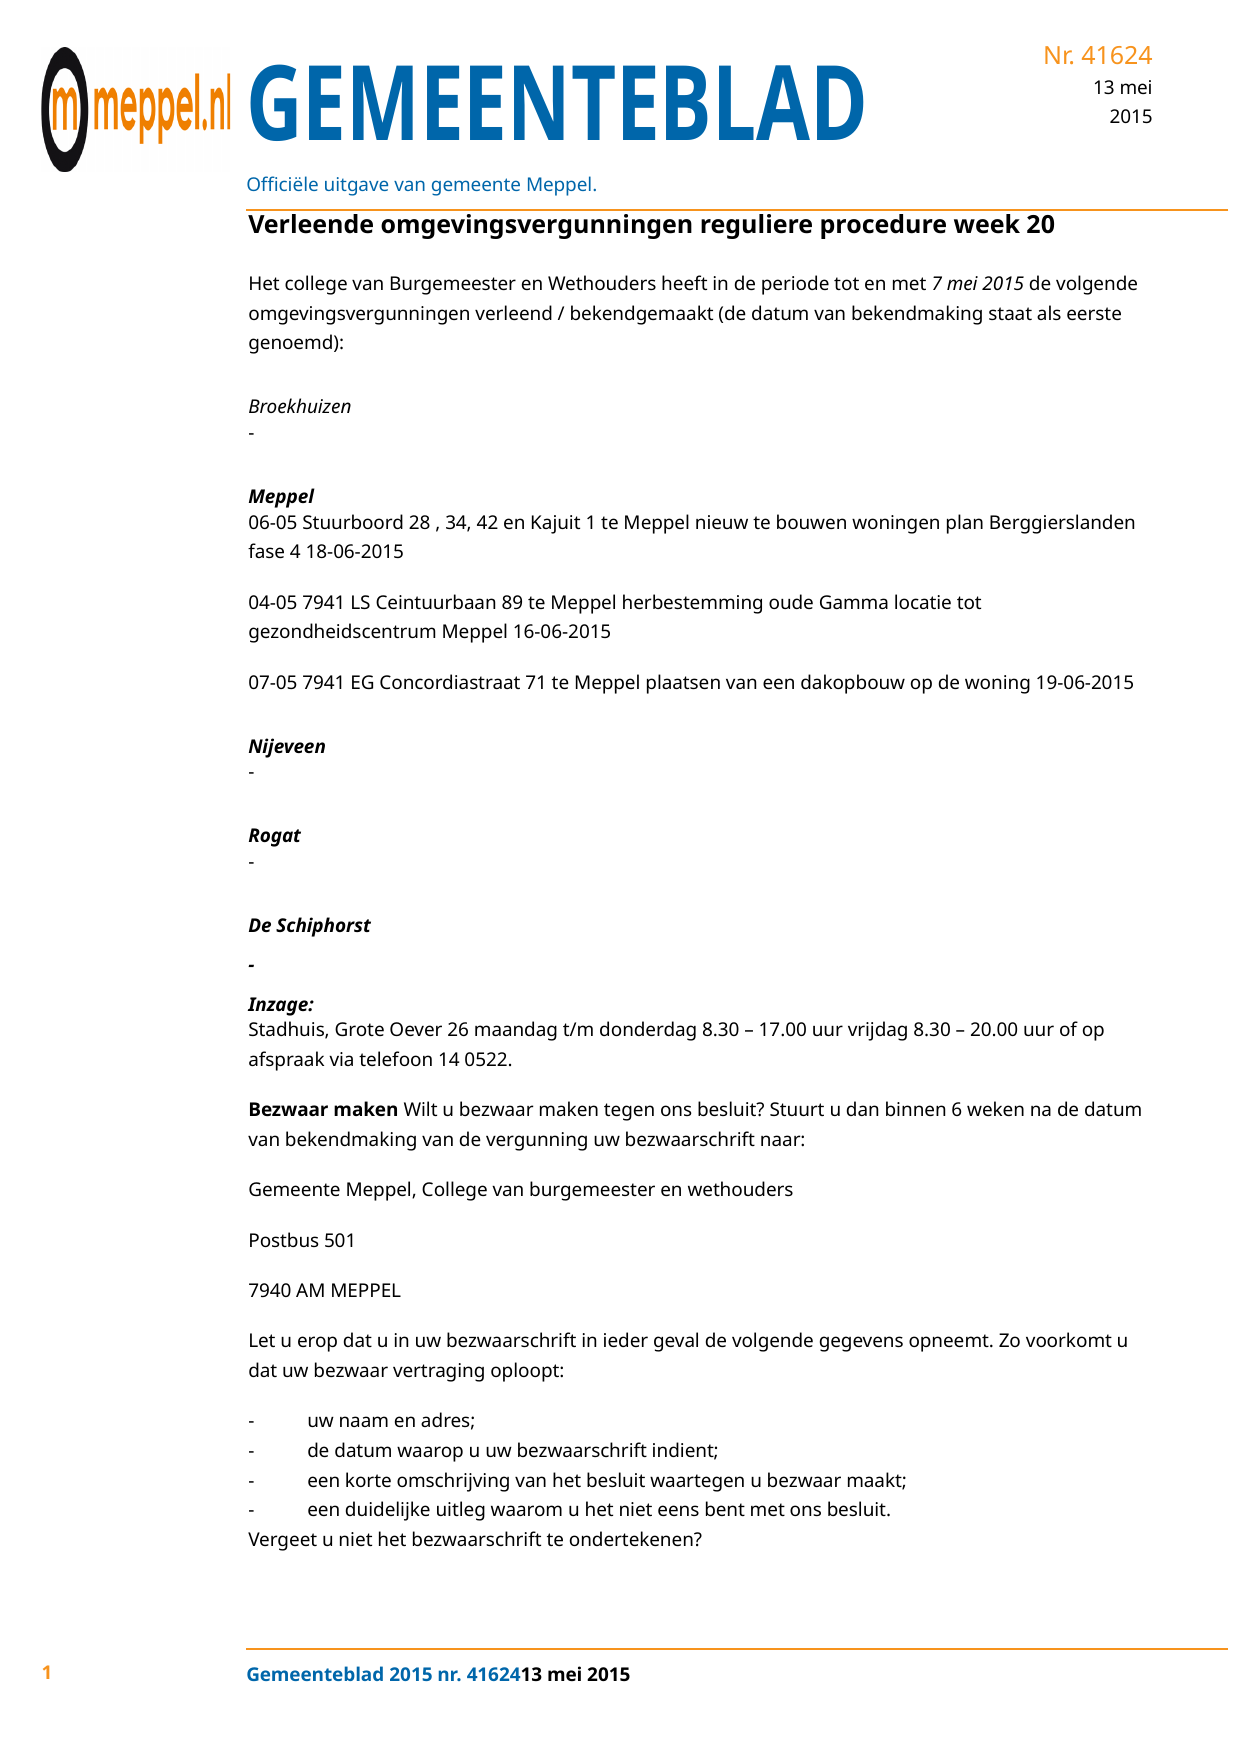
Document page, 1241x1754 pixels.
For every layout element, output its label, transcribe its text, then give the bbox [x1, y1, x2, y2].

text Broekhuizen [248, 393, 1152, 419]
text 06-05 Stuurboord 28 , 34, 42 en Kajuit 1 te Meppel nieuw te bouwen woningen plan Berggierslanden fase 4 18-06-2015 [248, 509, 1152, 564]
text Stadhuis, Grote Oever 26 maandag t/m donderdag 8.30 – 17.00 uur vrijdag 8.30 – 20.00 uur of op afspraak via telefoon 14 0522. [248, 1016, 1152, 1072]
text Meppel [248, 483, 1152, 509]
text Nijeveen [248, 733, 1152, 758]
list uw naam en adres; [248, 1408, 1152, 1433]
text Inzage: [248, 991, 1152, 1016]
text Let u erop dat u in uw bezwaarschrift in ieder geval de volgende gegevens opneemt. Zo voorkomt u dat uw bezwaar vertraging oploopt: [248, 1328, 1152, 1383]
text 07-05 7941 EG Concordiastraat 71 te Meppel plaatsen van een dakopbouw op de woning 19-06-2015 [248, 669, 1152, 694]
text Verleende omgevingsvergunningen reguliere procedure week 20 [248, 211, 1152, 241]
text - [248, 848, 1152, 874]
text - [248, 758, 1152, 784]
text Het college van Burgemeester en Wethouders heeft in de periode tot en met 7 mei 2015 de volgende omgevingsvergunningen verleend / bekendgemaakt (de datum van bekendmaking staat als eerste genoemd): [248, 270, 1152, 355]
text Bezwaar maken Wilt u bezwaar maken tegen ons besluit? Stuurt u dan binnen 6 weken na de datum van bekendmaking van de vergunning uw bezwaarschrift naar: [248, 1096, 1152, 1152]
text 7940 AM MEPPEL [248, 1277, 1152, 1303]
text - [248, 419, 1152, 445]
list de datum waarop u uw bezwaarschrift indient; [248, 1437, 1152, 1463]
text Postbus 501 [248, 1227, 1152, 1253]
list een duidelijke uitleg waarom u het niet eens bent met ons besluit. [248, 1496, 1152, 1522]
text Gemeente Meppel, College van burgemeester en wethouders [248, 1176, 1152, 1202]
picture [41, 47, 231, 172]
list een korte omschrijving van het besluit waartegen u bezwaar maakt; [248, 1467, 1152, 1493]
text 04-05 7941 LS Ceintuurbaan 89 te Meppel herbestemming oude Gamma locatie tot gezondheidscentrum Meppel 16-06-2015 [248, 589, 1152, 644]
text Vergeet u niet het bezwaarschrift te ondertekenen? [248, 1526, 1152, 1552]
text - [248, 951, 1152, 977]
text Rogat [248, 822, 1152, 848]
text De Schiphorst [248, 912, 1152, 938]
